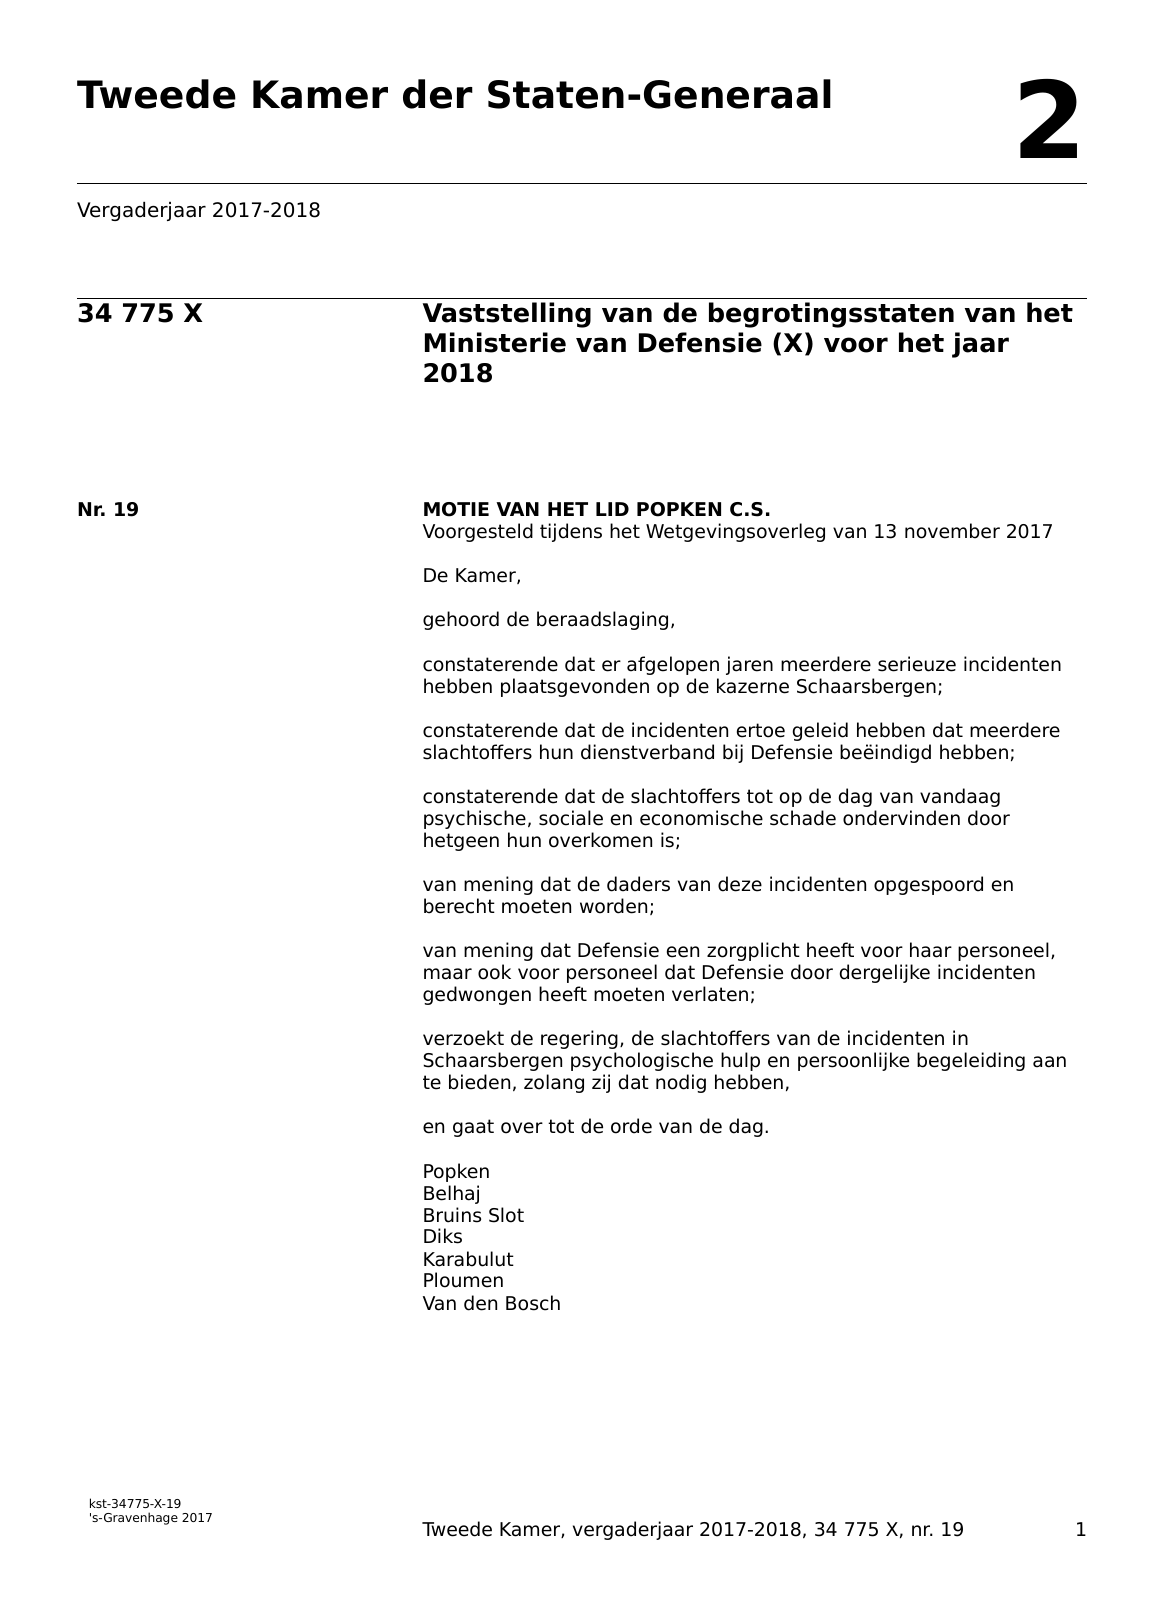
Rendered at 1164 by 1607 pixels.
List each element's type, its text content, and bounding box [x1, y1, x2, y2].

text Voorgesteld tijdens het Wetgevingsoverleg van 13 november 2017 [422, 521, 1087, 543]
text De Kamer, [422, 565, 1087, 587]
text van mening dat Defensie een zorgplicht heeft voor haar personeel, maar ook voor personeel dat Defensie door dergelijke incidenten gedwongen heeft moeten verlaten; [422, 940, 1087, 1006]
text Van den Bosch [422, 1292, 1087, 1314]
text 's-Gravenhage 2017 [88, 1511, 323, 1525]
table_header 2 [886, 59, 1087, 183]
table_header Tweede Kamer der Staten-Generaal [77, 59, 886, 183]
text Ploumen [422, 1270, 1087, 1292]
text Diks [422, 1226, 1087, 1248]
text constaterende dat er afgelopen jaren meerdere serieuze incidenten hebben plaatsgevonden op de kazerne Schaarsbergen; [422, 653, 1087, 697]
text Popken [422, 1161, 1087, 1182]
text van mening dat de daders van deze incidenten opgespoord en berecht moeten worden; [422, 874, 1087, 918]
subtitle 34 775 X Vaststelling van de begrotingsstaten van het Ministerie van Defensie (X) voor het jaar 2018 [77, 299, 1087, 388]
text Karabulut [422, 1248, 1087, 1270]
text constaterende dat de slachtoffers tot op de dag van vandaag psychische, sociale en economische schade ondervinden door hetgeen hun overkomen is; [422, 786, 1087, 852]
text verzoekt de regering, de slachtoffers van de incidenten in Schaarsbergen psychologische hulp en persoonlijke begeleiding aan te bieden, zolang zij dat nodig hebben, [422, 1028, 1087, 1094]
text constaterende dat de incidenten ertoe geleid hebben dat meerdere slachtoffers hun dienstverband bij Defensie beëindigd hebben; [422, 720, 1087, 764]
text kst-34775-X-19 [88, 1497, 323, 1511]
text Bruins Slot [422, 1204, 1087, 1226]
subtitle Nr. 19 MOTIE VAN HET LID POPKEN C.S. [77, 499, 1087, 521]
table_cell Vergaderjaar 2017-2018 [77, 184, 1087, 298]
text en gaat over tot de orde van de dag. [422, 1116, 1087, 1138]
text Belhaj [422, 1182, 1087, 1204]
text gehoord de beraadslaging, [422, 609, 1087, 631]
